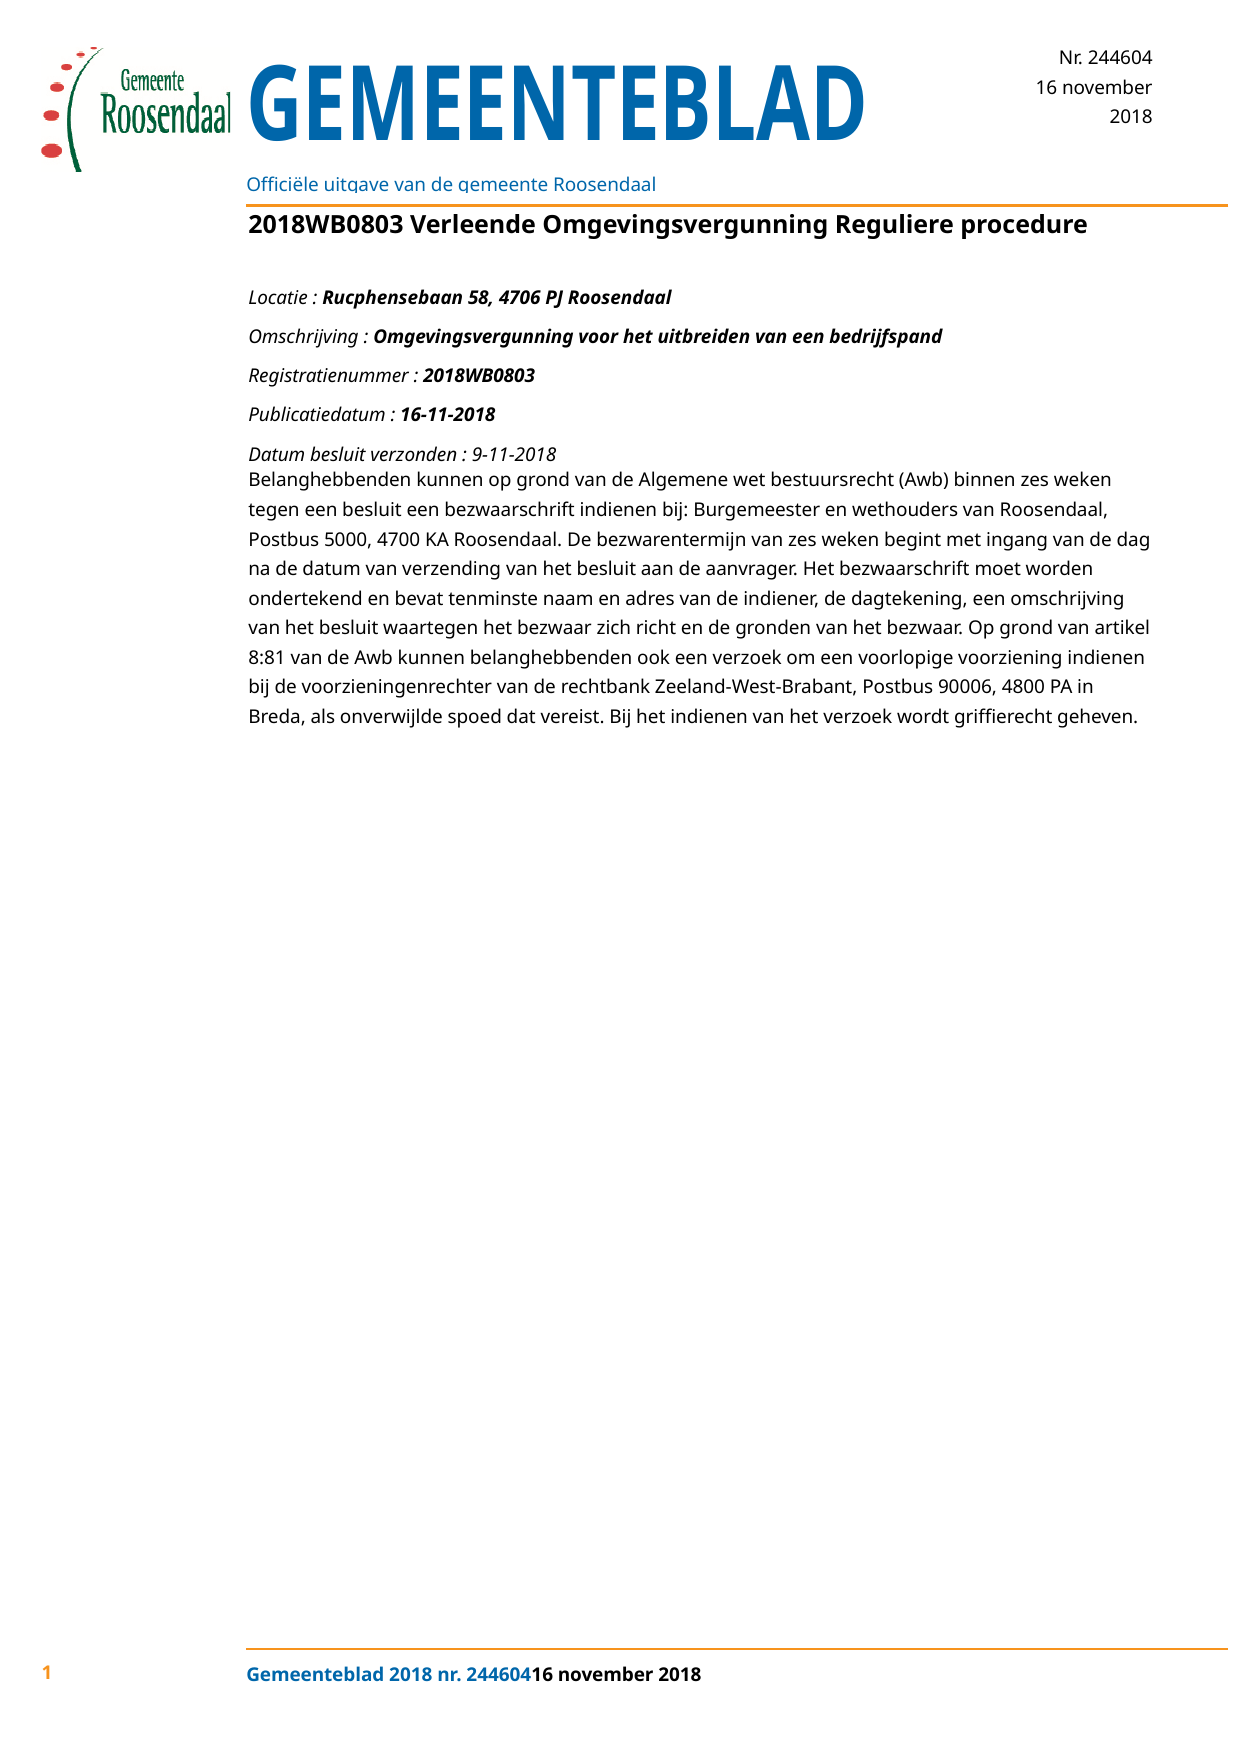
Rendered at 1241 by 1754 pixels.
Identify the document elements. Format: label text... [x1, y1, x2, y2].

text Locatie : Rucphensebaan 58, 4706 PJ Roosendaal [248, 284, 1152, 309]
text Omschrijving : Omgevingsvergunning voor het uitbreiden van een bedrijfspand [248, 323, 1152, 349]
picture [41, 47, 231, 172]
text Datum besluit verzonden : 9-11-2018 [248, 441, 1152, 467]
text Registratienummer : 2018WB0803 [248, 362, 1152, 388]
text Publicatiedatum : 16-11-2018 [248, 402, 1152, 427]
text 2018WB0803 Verleende Omgevingsvergunning Reguliere procedure [248, 207, 1152, 241]
text Belanghebbenden kunnen op grond van de Algemene wet bestuursrecht (Awb) binnen zes weken tegen een besluit een bezwaarschrift indienen bij: Burgemeester en wethouders van Roosendaal, Postbus 5000, 4700 KA Roosendaal. De bezwarentermijn van zes weken begint met ingang van de dag na de datum van verzending van het besluit aan de aanvrager. Het bezwaarschrift moet worden ondertekend en bevat tenminste naam en adres van de indiener, de dagtekening, een omschrijving van het besluit waartegen het bezwaar zich richt en de gronden van het bezwaar. Op grond van artikel 8:81 van de Awb kunnen belanghebbenden ook een verzoek om een voorlopige voorziening indienen bij de voorzieningenrechter van de rechtbank Zeeland-West-Brabant, Postbus 90006, 4800 PA in Breda, als onverwijlde spoed dat vereist. Bij het indienen van het verzoek wordt griffierecht geheven. [248, 467, 1152, 729]
